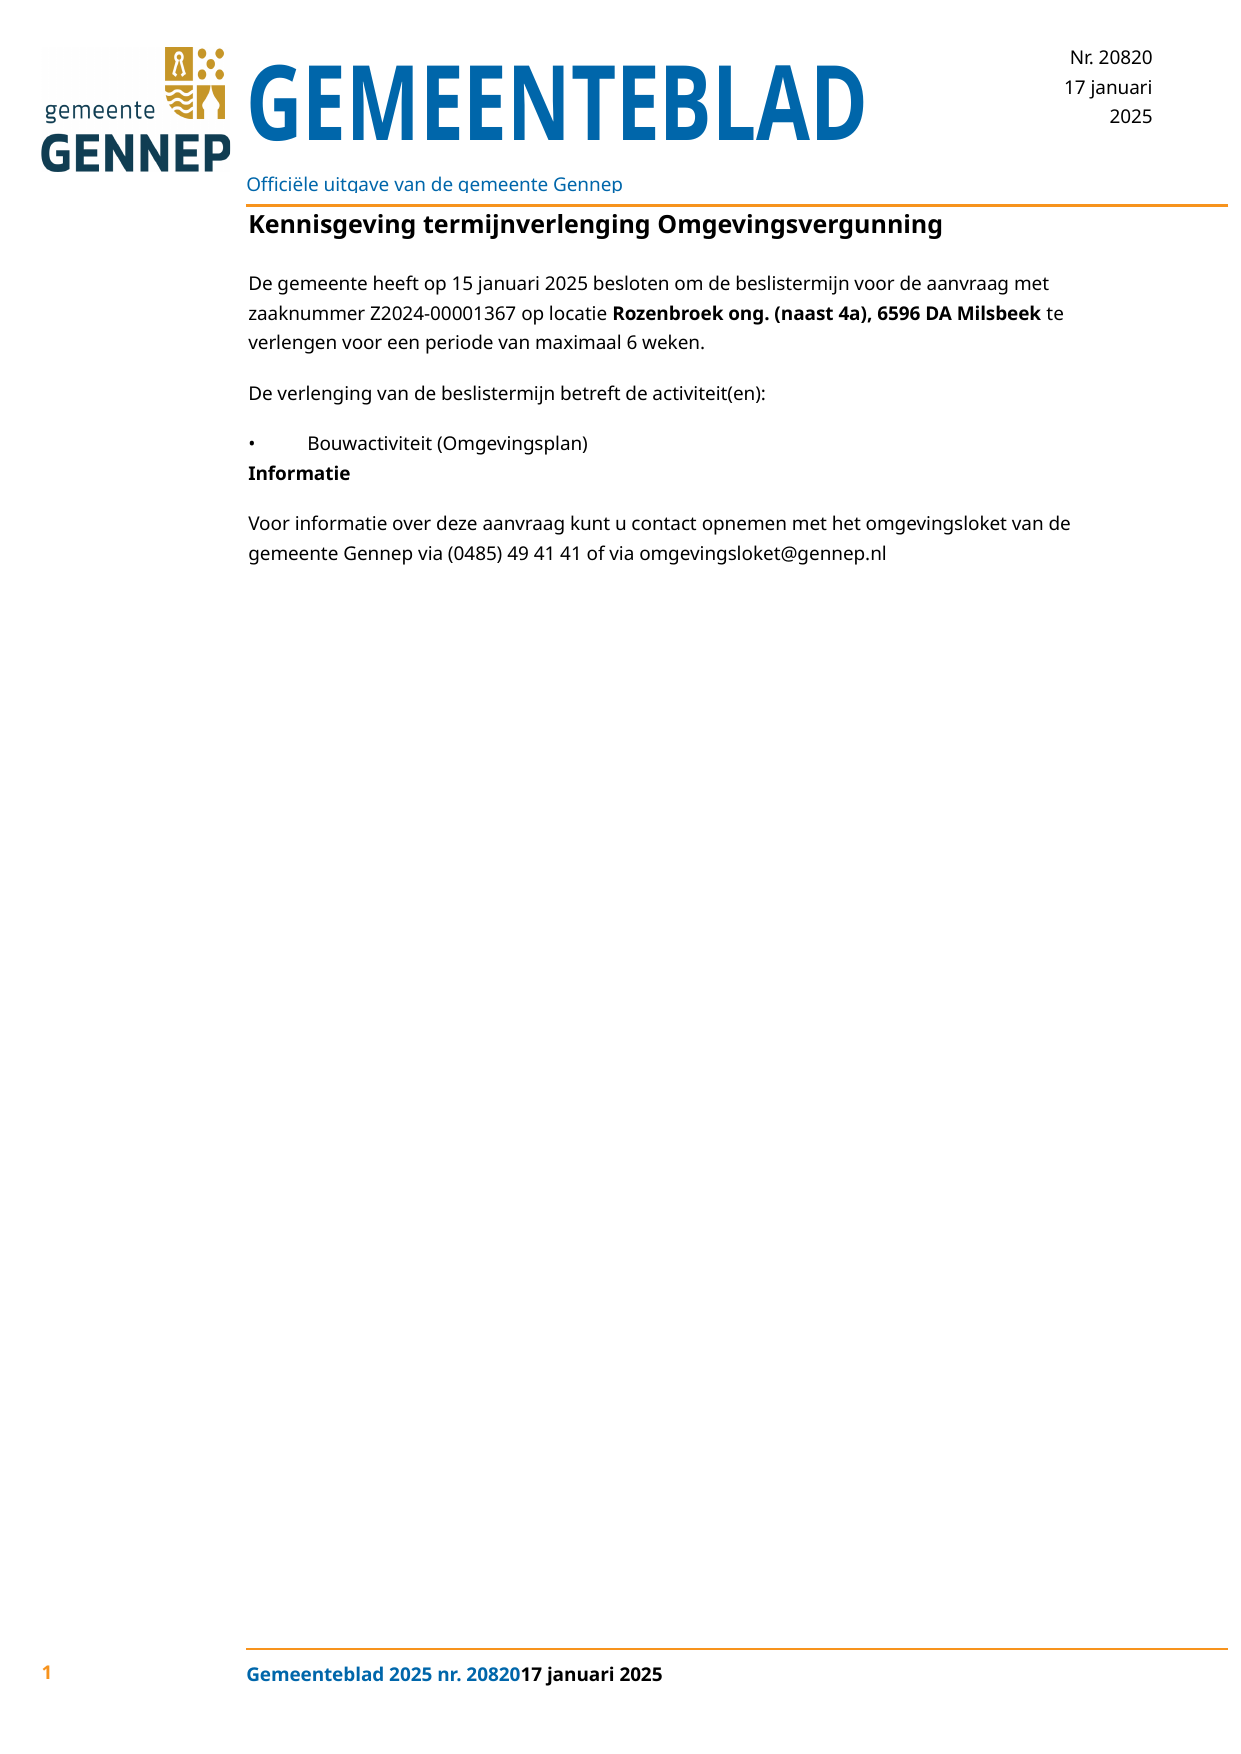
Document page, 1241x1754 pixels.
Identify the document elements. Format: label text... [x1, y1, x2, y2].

list Bouwactiviteit (Omgevingsplan) [248, 430, 1152, 456]
text Informatie [248, 460, 1152, 486]
text De verlenging van de beslistermijn betreft de activiteit(en): [248, 380, 1152, 406]
picture [41, 47, 231, 172]
text Voor informatie over deze aanvraag kunt u contact opnemen met het omgevingsloket van de gemeente Gennep via (0485) 49 41 41 of via omgevingsloket@gennep.nl [248, 510, 1152, 566]
text De gemeente heeft op 15 januari 2025 besloten om de beslistermijn voor de aanvraag met zaaknummer Z2024-00001367 op locatie Rozenbroek ong. (naast 4a), 6596 DA Milsbeek te verlengen voor een periode van maximaal 6 weken. [248, 270, 1152, 355]
text Kennisgeving termijnverlenging Omgevingsvergunning [248, 207, 1152, 241]
